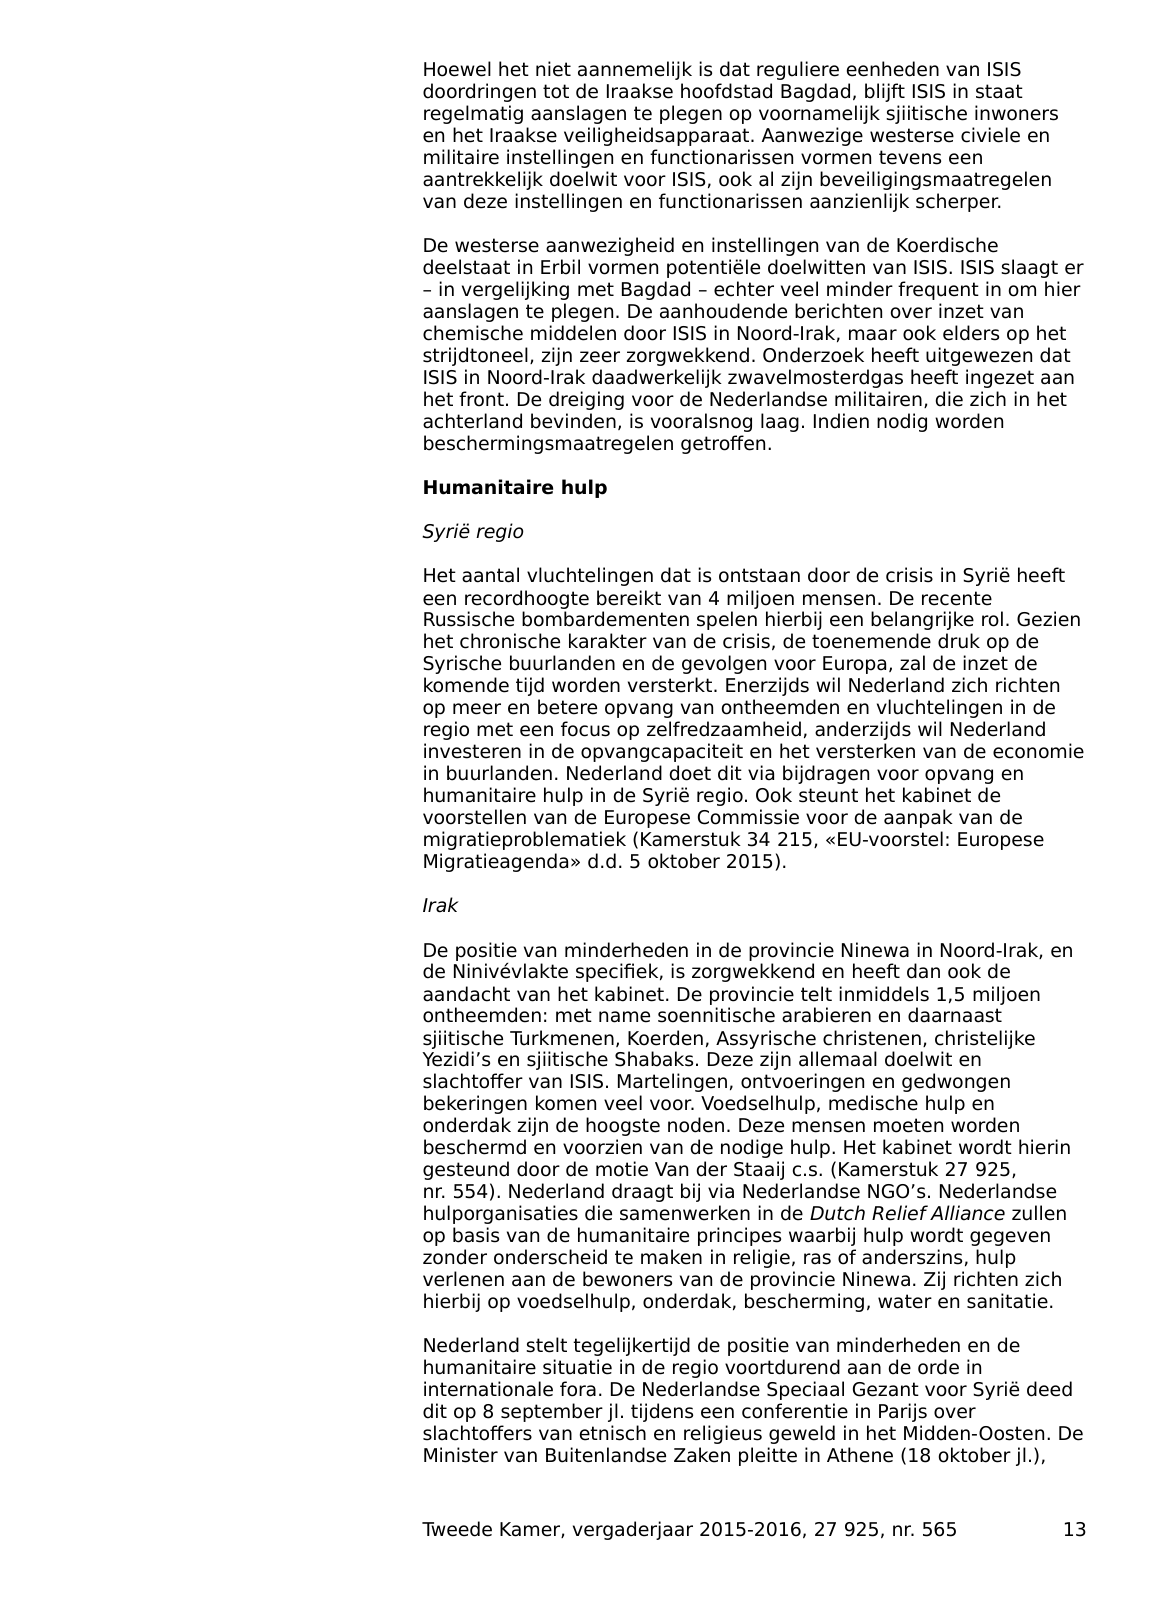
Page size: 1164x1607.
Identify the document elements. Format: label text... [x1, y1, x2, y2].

subtitle Syrië regio [422, 521, 1087, 543]
text Nederland stelt tegelijkertijd de positie van minderheden en de humanitaire situatie in de regio voortdurend aan de orde in internationale fora. De Nederlandse Speciaal Gezant voor Syrië deed dit op 8 september jl. tijdens een conferentie in Parijs over slachtoffers van etnisch en religieus geweld in het Midden-Oosten. De Minister van Buitenlandse Zaken pleitte in Athene (18 oktober jl.), [422, 1335, 1087, 1467]
subtitle Humanitaire hulp [422, 477, 1087, 499]
text Hoewel het niet aannemelijk is dat reguliere eenheden van ISIS doordringen tot de Iraakse hoofdstad Bagdad, blijft ISIS in staat regelmatig aanslagen te plegen op voornamelijk sjiitische inwoners en het Iraakse veiligheidsapparaat. Aanwezige westerse civiele en militaire instellingen en functionarissen vormen tevens een aantrekkelijk doelwit voor ISIS, ook al zijn beveiligingsmaatregelen van deze instellingen en functionarissen aanzienlijk scherper. [422, 59, 1087, 213]
subtitle Irak [422, 895, 1087, 917]
text De positie van minderheden in de provincie Ninewa in Noord-Irak, en de Ninivévlakte specifiek, is zorgwekkend en heeft dan ook de aandacht van het kabinet. De provincie telt inmiddels 1,5 miljoen ontheemden: met name soennitische arabieren en daarnaast sjiitische Turkmenen, Koerden, Assyrische christenen, christelijke Yezidi’s en sjiitische Shabaks. Deze zijn allemaal doelwit en slachtoffer van ISIS. Martelingen, ontvoeringen en gedwongen bekeringen komen veel voor. Voedselhulp, medische hulp en onderdak zijn de hoogste noden. Deze mensen moeten worden beschermd en voorzien van de nodige hulp. Het kabinet wordt hierin gesteund door de motie Van der Staaij c.s. (Kamerstuk 27 925, nr. 554). Nederland draagt bij via Nederlandse NGO’s. Nederlandse hulporganisaties die samenwerken in de Dutch Relief Alliance zullen op basis van de humanitaire principes waarbij hulp wordt gegeven zonder onderscheid te maken in religie, ras of anderszins, hulp verlenen aan de bewoners van de provincie Ninewa. Zij richten zich hierbij op voedselhulp, onderdak, bescherming, water en sanitatie. [422, 939, 1087, 1313]
text De westerse aanwezigheid en instellingen van de Koerdische deelstaat in Erbil vormen potentiële doelwitten van ISIS. ISIS slaagt er – in vergelijking met Bagdad – echter veel minder frequent in om hier aanslagen te plegen. De aanhoudende berichten over inzet van chemische middelen door ISIS in Noord-Irak, maar ook elders op het strijdtoneel, zijn zeer zorgwekkend. Onderzoek heeft uitgewezen dat ISIS in Noord-Irak daadwerkelijk zwavelmosterdgas heeft ingezet aan het front. De dreiging voor de Nederlandse militairen, die zich in het achterland bevinden, is vooralsnog laag. Indien nodig worden beschermingsmaatregelen getroffen. [422, 235, 1087, 455]
text Het aantal vluchtelingen dat is ontstaan door de crisis in Syrië heeft een recordhoogte bereikt van 4 miljoen mensen. De recente Russische bombardementen spelen hierbij een belangrijke rol. Gezien het chronische karakter van de crisis, de toenemende druk op de Syrische buurlanden en de gevolgen voor Europa, zal de inzet de komende tijd worden versterkt. Enerzijds wil Nederland zich richten op meer en betere opvang van ontheemden en vluchtelingen in de regio met een focus op zelfredzaamheid, anderzijds wil Nederland investeren in de opvangcapaciteit en het versterken van de economie in buurlanden. Nederland doet dit via bijdragen voor opvang en humanitaire hulp in de Syrië regio. Ook steunt het kabinet de voorstellen van de Europese Commissie voor de aanpak van de migratieproblematiek (Kamerstuk 34 215, «EU-voorstel: Europese Migratieagenda» d.d. 5 oktober 2015). [422, 565, 1087, 873]
